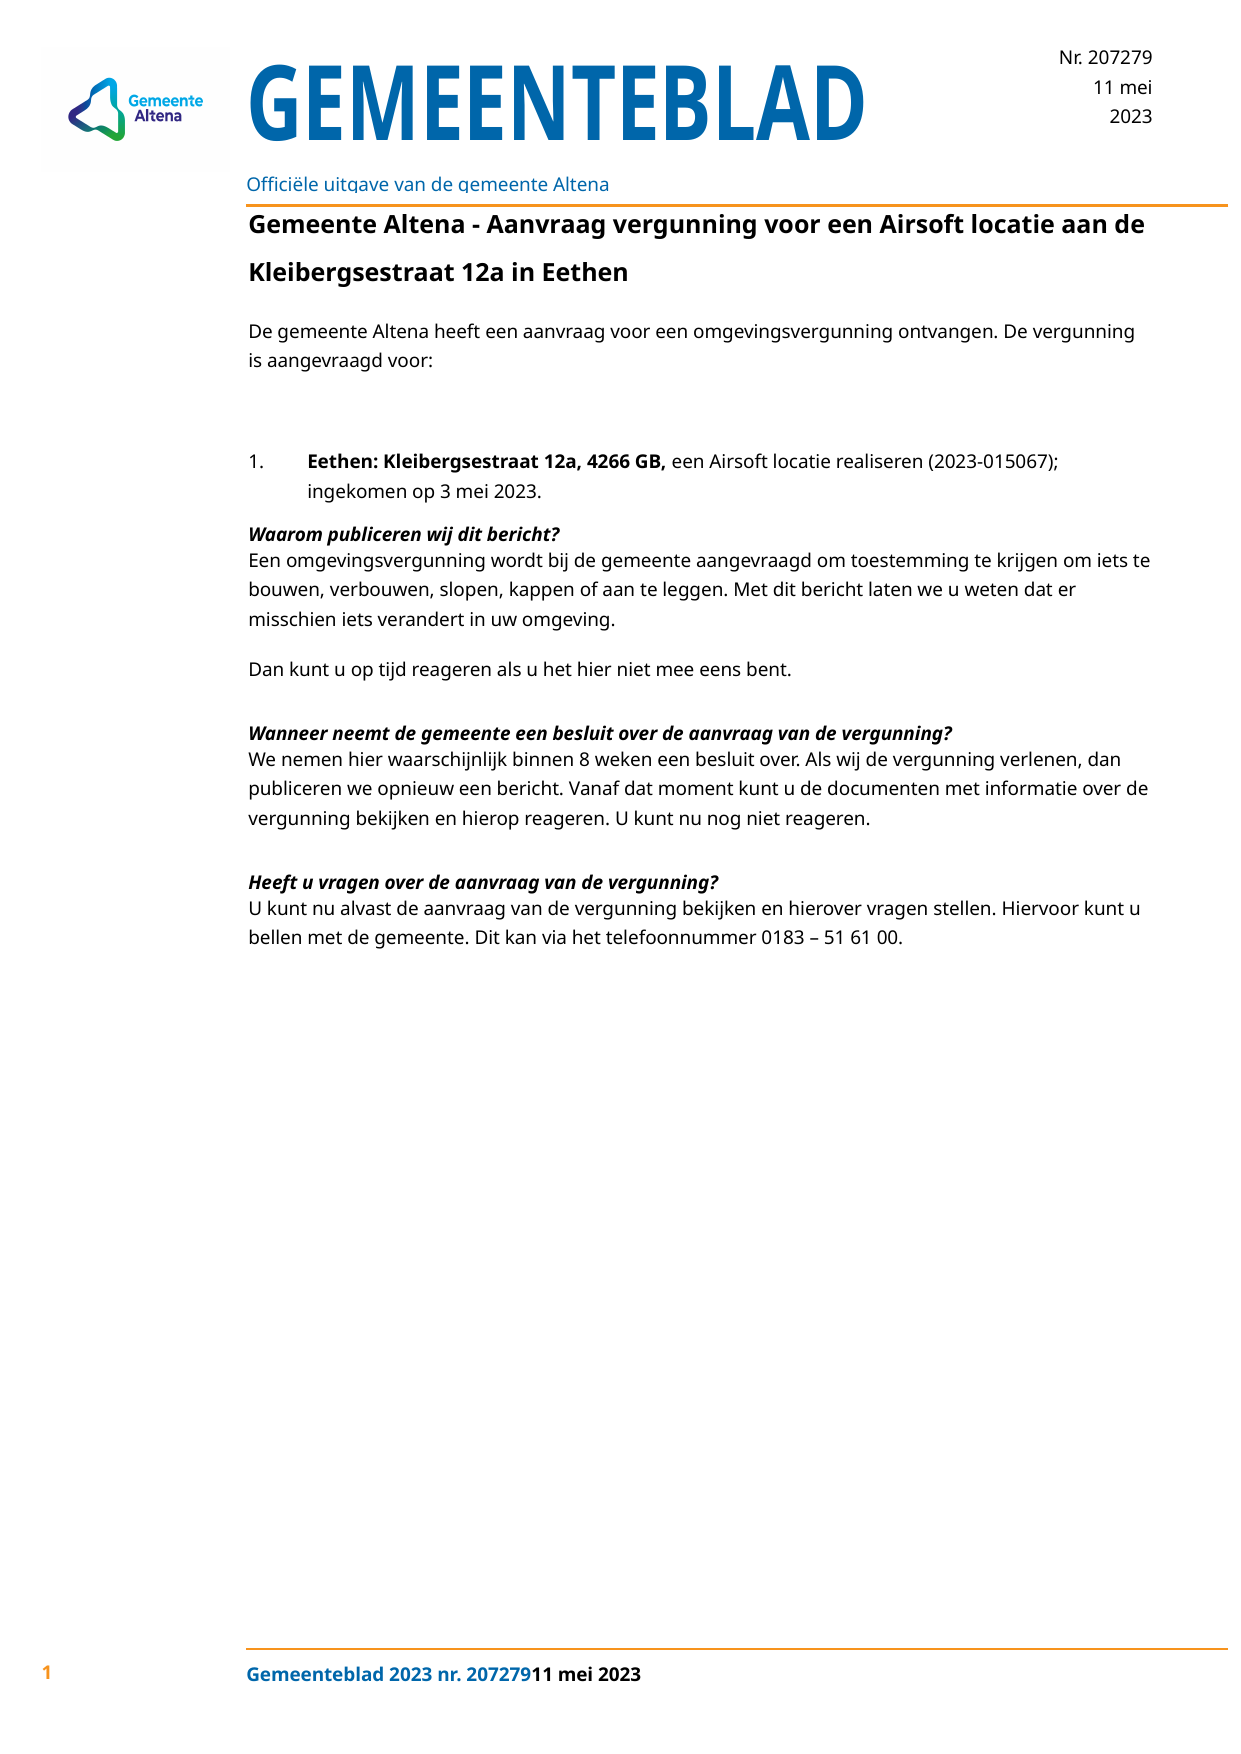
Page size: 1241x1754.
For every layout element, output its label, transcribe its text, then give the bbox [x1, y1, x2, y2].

picture [41, 47, 231, 172]
text We nemen hier waarschijnlijk binnen 8 weken een besluit over. Als wij de vergunning verlenen, dan publiceren we opnieuw een bericht. Vanaf dat moment kunt u de documenten met informatie over de vergunning bekijken en hierop reageren. U kunt nu nog niet reageren. [248, 746, 1152, 831]
text Dan kunt u op tijd reageren als u het hier niet mee eens bent. [248, 656, 1152, 682]
text U kunt nu alvast de aanvraag van de vergunning bekijken en hierover vragen stellen. Hiervoor kunt u bellen met de gemeente. Dit kan via het telefoonnummer 0183 – 51 61 00. [248, 895, 1152, 950]
text De gemeente Altena heeft een aanvraag voor een omgevingsvergunning ontvangen. De vergunning is aangevraagd voor: [248, 318, 1152, 373]
text Gemeente Altena - Aanvraag vergunning voor een Airsoft locatie aan de Kleibergsestraat 12a in Eethen [248, 207, 1152, 288]
text Wanneer neemt de gemeente een besluit over de aanvraag van de vergunning? [248, 720, 1152, 746]
text Heeft u vragen over de aanvraag van de vergunning? [248, 869, 1152, 895]
list Eethen: Kleibergsestraat 12a, 4266 GB, een Airsoft locatie realiseren (2023-015067); ingekomen op 3 mei 2023. [248, 448, 1152, 504]
text Een omgevingsvergunning wordt bij de gemeente aangevraagd om toestemming te krijgen om iets te bouwen, verbouwen, slopen, kappen of aan te leggen. Met dit bericht laten we u weten dat er misschien iets verandert in uw omgeving. [248, 547, 1152, 632]
text Waarom publiceren wij dit bericht? [248, 521, 1152, 547]
